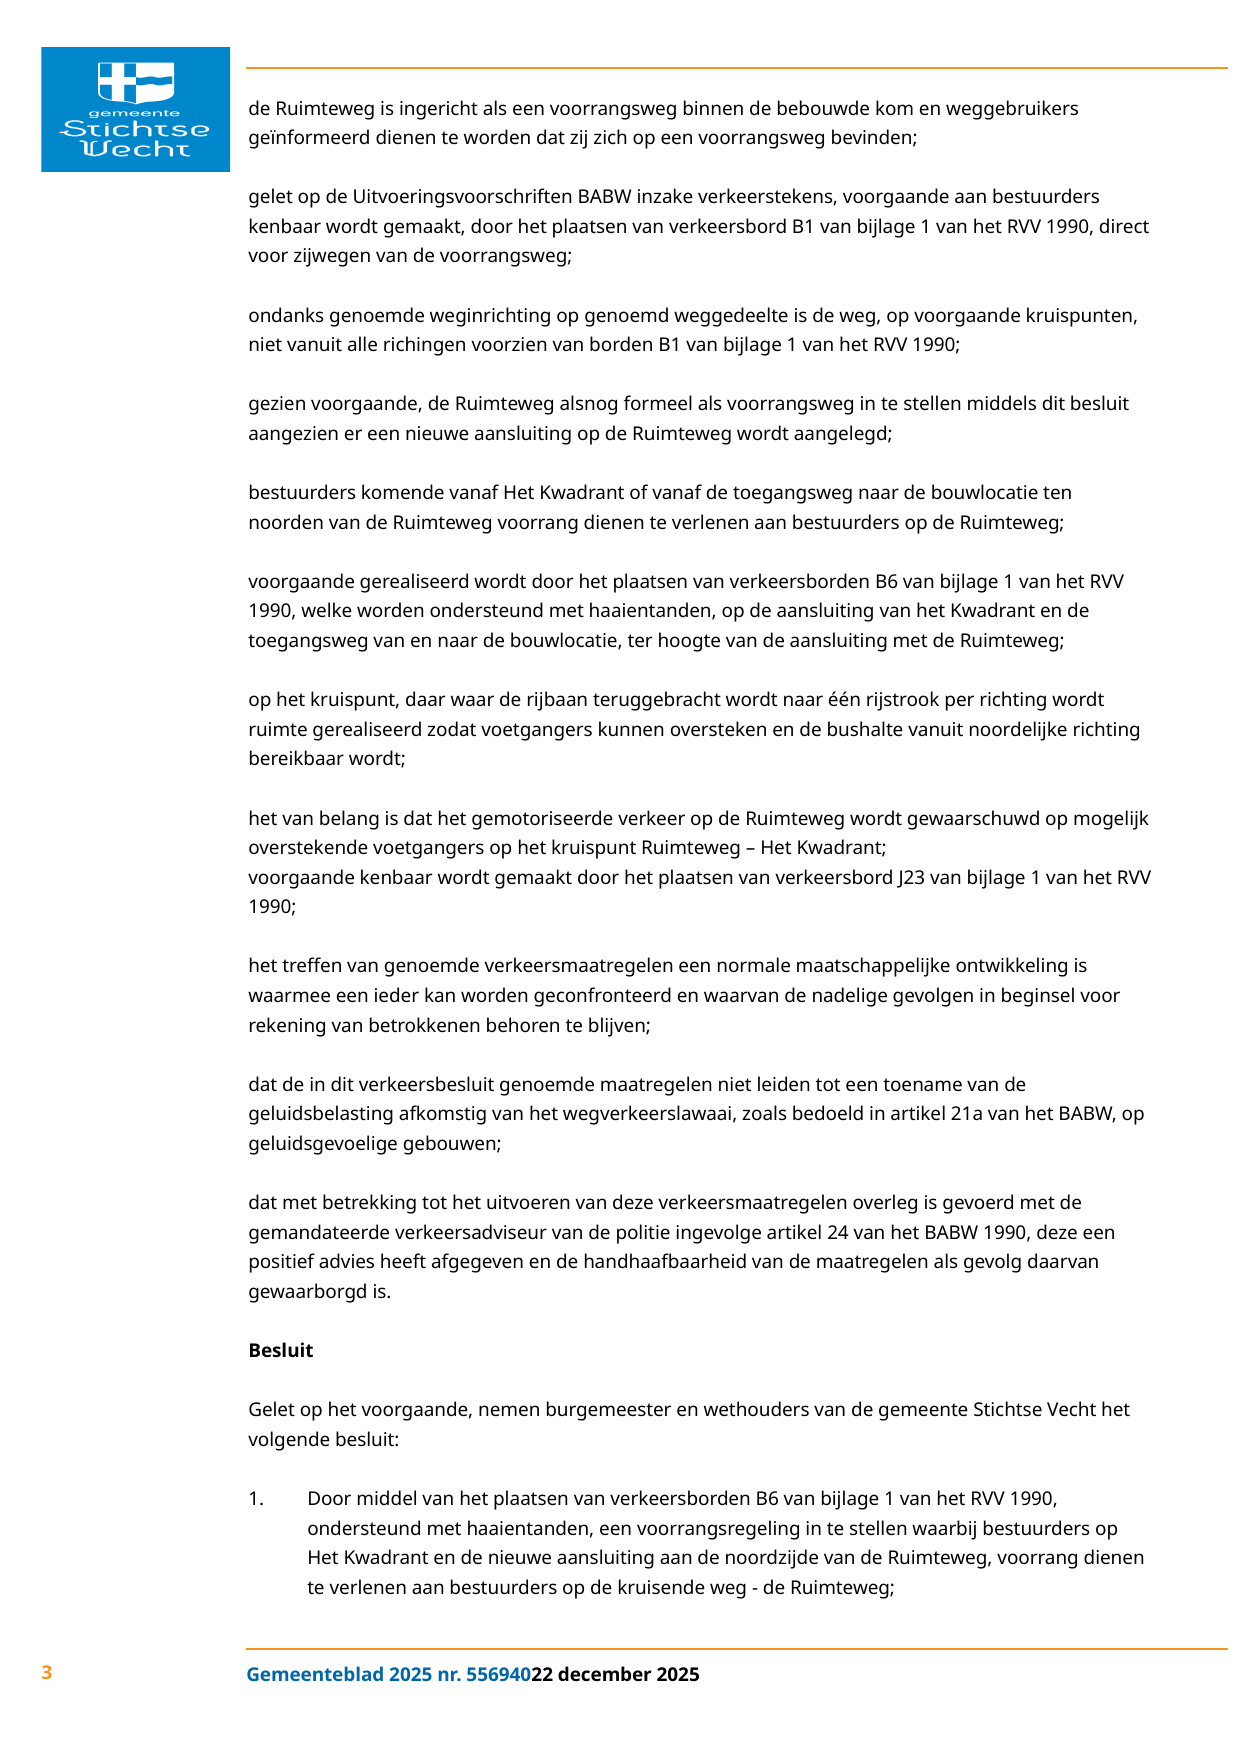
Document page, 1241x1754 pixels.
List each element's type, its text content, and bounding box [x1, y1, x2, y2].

text voorgaande gerealiseerd wordt door het plaatsen van verkeersborden B6 van bijlage 1 van het RVV 1990, welke worden ondersteund met haaientanden, op de aansluiting van het Kwadrant en de toegangsweg van en naar de bouwlocatie, ter hoogte van de aansluiting met de Ruimteweg; [248, 568, 1152, 653]
text het van belang is dat het gemotoriseerde verkeer op de Ruimteweg wordt gewaarschuwd op mogelijk overstekende voetgangers op het kruispunt Ruimteweg – Het Kwadrant; [248, 805, 1152, 860]
text op het kruispunt, daar waar de rijbaan teruggebracht wordt naar één rijstrook per richting wordt ruimte gerealiseerd zodat voetgangers kunnen oversteken en de bushalte vanuit noordelijke richting bereikbaar wordt; [248, 686, 1152, 771]
text gezien voorgaande, de Ruimteweg alsnog formeel als voorrangsweg in te stellen middels dit besluit aangezien er een nieuwe aansluiting op de Ruimteweg wordt aangelegd; [248, 391, 1152, 446]
text dat met betrekking tot het uitvoeren van deze verkeersmaatregelen overleg is gevoerd met de gemandateerde verkeersadviseur van de politie ingevolge artikel 24 van het BABW 1990, deze een positief advies heeft afgegeven en de handhaafbaarheid van de maatregelen als gevolg daarvan gewaarborgd is. [248, 1189, 1152, 1304]
picture [99, 63, 135, 101]
text dat de in dit verkeersbesluit genoemde maatregelen niet leiden tot een toename van de geluidsbelasting afkomstig van het wegverkeerslawaai, zoals bedoeld in artikel 21a van het BABW, op geluidsgevoelige gebouwen; [248, 1071, 1152, 1156]
text Besluit [248, 1337, 1152, 1363]
text ondanks genoemde weginrichting op genoemd weggedeelte is de weg, op voorgaande kruispunten, niet vanuit alle richingen voorzien van borden B1 van bijlage 1 van het RVV 1990; [248, 302, 1152, 357]
text de Ruimteweg is ingericht als een voorrangsweg binnen de bebouwde kom en weggebruikers geïnformeerd dienen te worden dat zij zich op een voorrangsweg bevinden; [248, 95, 1152, 150]
picture [137, 63, 174, 103]
text bestuurders komende vanaf Het Kwadrant of vanaf de toegangsweg naar de bouwlocatie ten noorden van de Ruimteweg voorrang dienen te verlenen aan bestuurders op de Ruimteweg; [248, 479, 1152, 535]
text voorgaande kenbaar wordt gemaakt door het plaatsen van verkeersbord J23 van bijlage 1 van het RVV 1990; [248, 864, 1152, 919]
text gelet op de Uitvoeringsvoorschriften BABW inzake verkeerstekens, voorgaande aan bestuurders kenbaar wordt gemaakt, door het plaatsen van verkeersbord B1 van bijlage 1 van het RVV 1990, direct voor zijwegen van de voorrangsweg; [248, 183, 1152, 268]
list Door middel van het plaatsen van verkeersborden B6 van bijlage 1 van het RVV 1990, ondersteund met haaientanden, een voorrangsregeling in te stellen waarbij bestuurders op Het Kwadrant en de nieuwe aansluiting aan de noordzijde van de Ruimteweg, voorrang dienen te verlenen aan bestuurders op de kruisende weg - de Ruimteweg; [248, 1485, 1152, 1600]
text het treffen van genoemde verkeersmaatregelen een normale maatschappelijke ontwikkeling is waarmee een ieder kan worden geconfronteerd en waarvan de nadelige gevolgen in beginsel voor rekening van betrokkenen behoren te blijven; [248, 953, 1152, 1038]
text Gelet op het voorgaande, nemen burgemeester en wethouders van de gemeente Stichtse Vecht het volgende besluit: [248, 1396, 1152, 1452]
